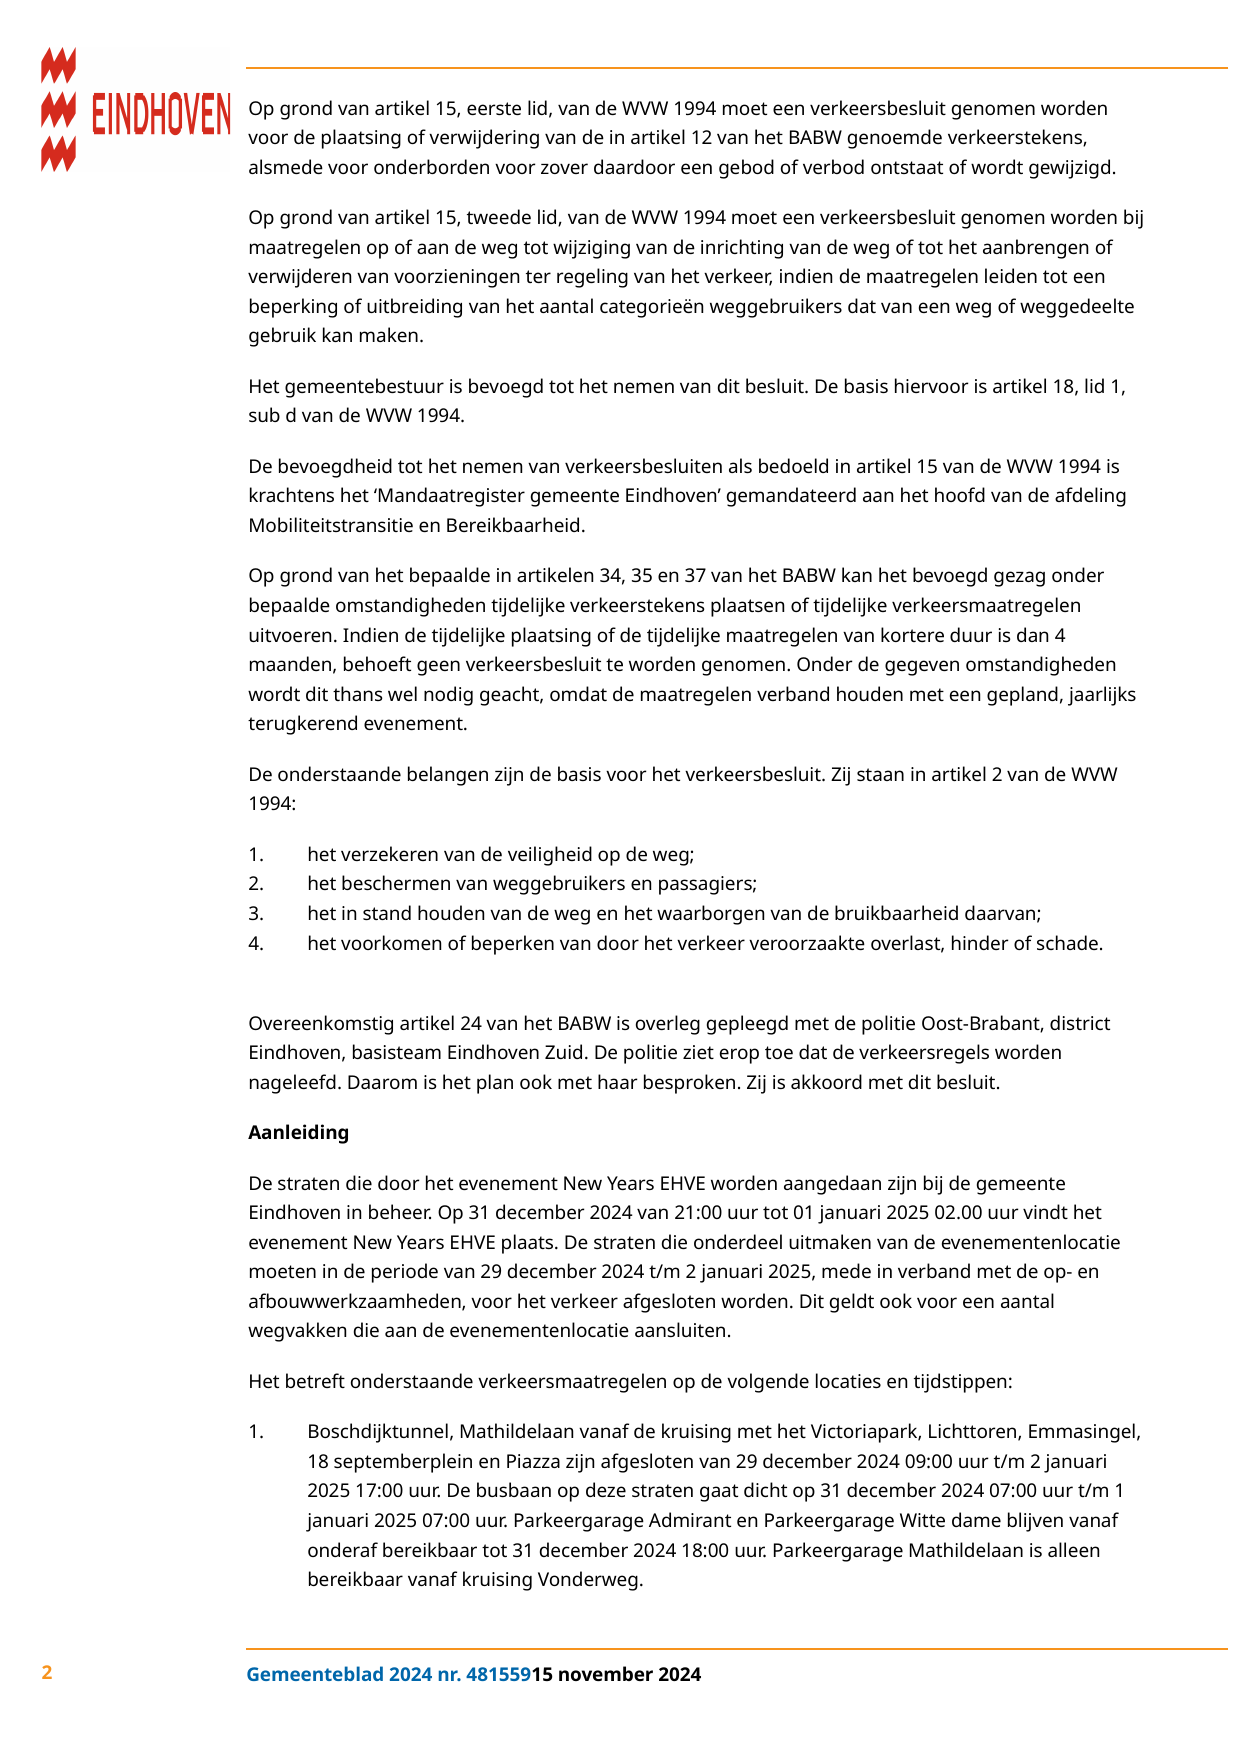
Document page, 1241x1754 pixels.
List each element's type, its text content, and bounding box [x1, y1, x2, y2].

list het voorkomen of beperken van door het verkeer veroorzaakte overlast, hinder of schade. [248, 930, 1152, 956]
text Op grond van artikel 15, eerste lid, van de WVW 1994 moet een verkeersbesluit genomen worden voor de plaatsing of verwijdering van de in artikel 12 van het BABW genoemde verkeerstekens, alsmede voor onderborden voor zover daardoor een gebod of verbod ontstaat of wordt gewijzigd. [248, 95, 1152, 180]
list het beschermen van weggebruikers en passagiers; [248, 871, 1152, 896]
text De bevoegdheid tot het nemen van verkeersbesluiten als bedoeld in artikel 15 van de WVW 1994 is krachtens het ‘Mandaatregister gemeente Eindhoven’ gemandateerd aan het hoofd van de afdeling Mobiliteitstransitie en Bereikbaarheid. [248, 453, 1152, 538]
text De onderstaande belangen zijn de basis voor het verkeersbesluit. Zij staan in artikel 2 van de WVW 1994: [248, 761, 1152, 816]
text De straten die door het evenement New Years EHVE worden aangedaan zijn bij de gemeente Eindhoven in beheer. Op 31 december 2024 van 21:00 uur tot 01 januari 2025 02.00 uur vindt het evenement New Years EHVE plaats. De straten die onderdeel uitmaken van de evenementenlocatie moeten in de periode van 29 december 2024 t/m 2 januari 2025, mede in verband met de op- en afbouwwerkzaamheden, voor het verkeer afgesloten worden. Dit geldt ook voor een aantal wegvakken die aan de evenementenlocatie aansluiten. [248, 1170, 1152, 1343]
list het in stand houden van de weg en het waarborgen van de bruikbaarheid daarvan; [248, 900, 1152, 926]
picture [41, 47, 231, 172]
text Het betreft onderstaande verkeersmaatregelen op de volgende locaties en tijdstippen: [248, 1368, 1152, 1394]
text Het gemeentebestuur is bevoegd tot het nemen van dit besluit. De basis hiervoor is artikel 18, lid 1, sub d van de WVW 1994. [248, 373, 1152, 428]
list Boschdijktunnel, Mathildelaan vanaf de kruising met het Victoriapark, Lichttoren, Emmasingel, 18 septemberplein en Piazza zijn afgesloten van 29 december 2024 09:00 uur t/m 2 januari 2025 17:00 uur. De busbaan op deze straten gaat dicht op 31 december 2024 07:00 uur t/m 1 januari 2025 07:00 uur. Parkeergarage Admirant en Parkeergarage Witte dame blijven vanaf onderaf bereikbaar tot 31 december 2024 18:00 uur. Parkeergarage Mathildelaan is alleen bereikbaar vanaf kruising Vonderweg. [248, 1418, 1152, 1592]
text Op grond van artikel 15, tweede lid, van de WVW 1994 moet een verkeersbesluit genomen worden bij maatregelen op of aan de weg tot wijziging van de inrichting van de weg of tot het aanbrengen of verwijderen van voorzieningen ter regeling van het verkeer, indien de maatregelen leiden tot een beperking of uitbreiding van het aantal categorieën weggebruikers dat van een weg of weggedeelte gebruik kan maken. [248, 204, 1152, 348]
text Overeenkomstig artikel 24 van het BABW is overleg gepleegd met de politie Oost-Brabant, district Eindhoven, basisteam Eindhoven Zuid. De politie ziet erop toe dat de verkeersregels worden nageleefd. Daarom is het plan ook met haar besproken. Zij is akkoord met dit besluit. [248, 1010, 1152, 1095]
text Aanleiding [248, 1119, 1152, 1145]
list het verzekeren van de veiligheid op de weg; [248, 841, 1152, 867]
text Op grond van het bepaalde in artikelen 34, 35 en 37 van het BABW kan het bevoegd gezag onder bepaalde omstandigheden tijdelijke verkeerstekens plaatsen of tijdelijke verkeersmaatregelen uitvoeren. Indien de tijdelijke plaatsing of de tijdelijke maatregelen van kortere duur is dan 4 maanden, behoeft geen verkeersbesluit te worden genomen. Onder de gegeven omstandigheden wordt dit thans wel nodig geacht, omdat de maatregelen verband houden met een gepland, jaarlijks terugkerend evenement. [248, 563, 1152, 736]
